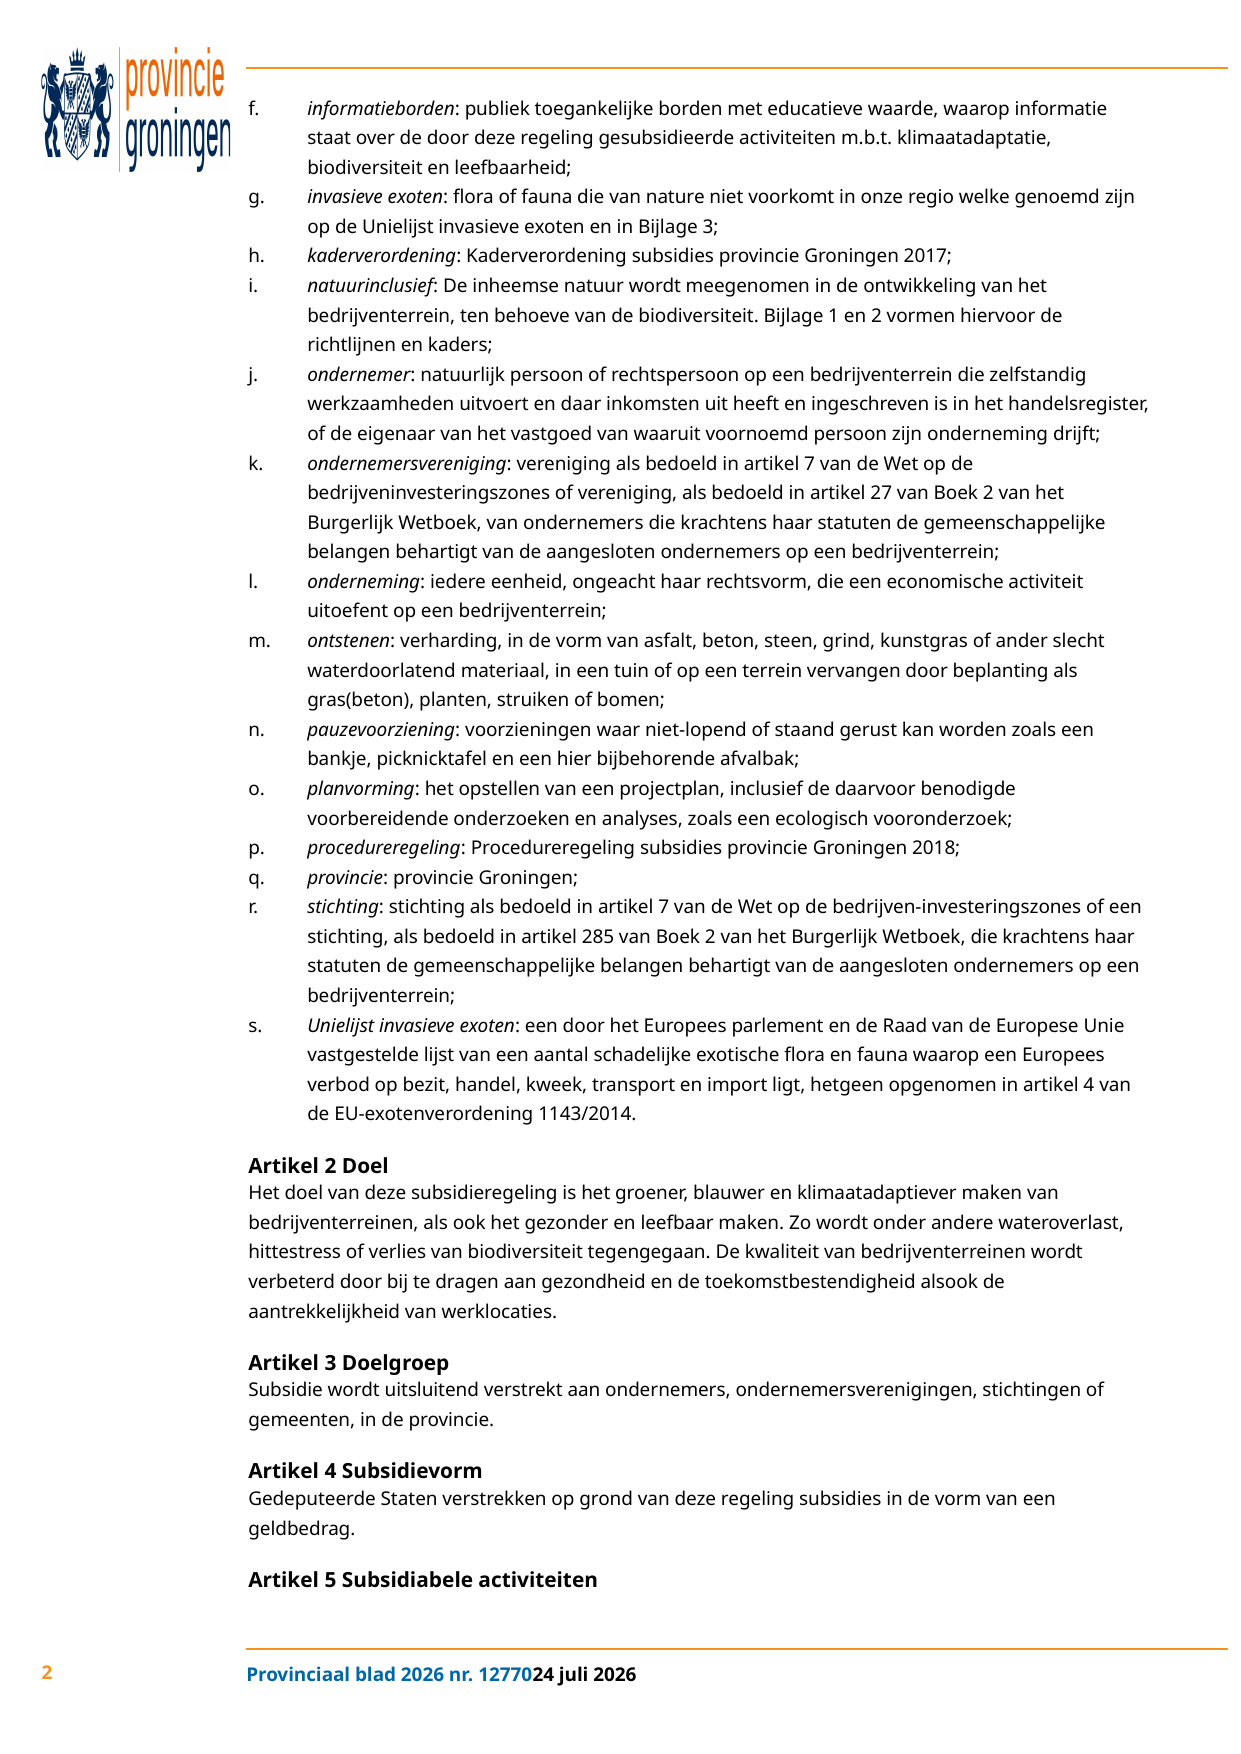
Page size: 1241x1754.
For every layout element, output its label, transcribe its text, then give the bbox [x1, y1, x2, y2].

list invasieve exoten: flora of fauna die van nature niet voorkomt in onze regio welke genoemd zijn op de Unielijst invasieve exoten en in Bijlage 3; [248, 183, 1152, 239]
list ondernemersvereniging: vereniging als bedoeld in artikel 7 van de Wet op de bedrijveninvesteringszones of vereniging, als bedoeld in artikel 27 van Boek 2 van het Burgerlijk Wetboek, van ondernemers die krachtens haar statuten de gemeenschappelijke belangen behartigt van de aangesloten ondernemers op een bedrijventerrein; [248, 450, 1152, 564]
text Gedeputeerde Staten verstrekken op grond van deze regeling subsidies in de vorm van een geldbedrag. [248, 1485, 1152, 1540]
picture [41, 47, 231, 172]
list kaderverordening: Kaderverordening subsidies provincie Groningen 2017; [248, 243, 1152, 268]
text Subsidie wordt uitsluitend verstrekt aan ondernemers, ondernemersverenigingen, stichtingen of gemeenten, in de provincie. [248, 1377, 1152, 1432]
list Unielijst invasieve exoten: een door het Europees parlement en de Raad van de Europese Unie vastgestelde lijst van een aantal schadelijke exotische flora en fauna waarop een Europees verbod op bezit, handel, kweek, transport en import ligt, hetgeen opgenomen in artikel 4 van de EU-exotenverordening 1143/2014. [248, 1012, 1152, 1126]
list stichting: stichting als bedoeld in artikel 7 van de Wet op de bedrijven-investeringszones of een stichting, als bedoeld in artikel 285 van Boek 2 van het Burgerlijk Wetboek, die krachtens haar statuten de gemeenschappelijke belangen behartigt van de aangesloten ondernemers op een bedrijventerrein; [248, 893, 1152, 1008]
text Artikel 3 Doelgroep [248, 1348, 1152, 1377]
list procedureregeling: Procedureregeling subsidies provincie Groningen 2018; [248, 834, 1152, 860]
text Het doel van deze subsidieregeling is het groener, blauwer en klimaatadaptiever maken van bedrijventerreinen, als ook het gezonder en leefbaar maken. Zo wordt onder andere wateroverlast, hittestress of verlies van biodiversiteit tegengegaan. De kwaliteit van bedrijventerreinen wordt verbeterd door bij te dragen aan gezondheid en de toekomstbestendigheid alsook de aantrekkelijkheid van werklocaties. [248, 1179, 1152, 1323]
text Artikel 2 Doel [248, 1151, 1152, 1179]
text Artikel 5 Subsidiabele activiteiten [248, 1565, 1152, 1593]
list ondernemer: natuurlijk persoon of rechtspersoon op een bedrijventerrein die zelfstandig werkzaamheden uitvoert en daar inkomsten uit heeft en ingeschreven is in het handelsregister, of de eigenaar van het vastgoed van waaruit voornoemd persoon zijn onderneming drijft; [248, 361, 1152, 446]
list pauzevoorziening: voorzieningen waar niet-lopend of staand gerust kan worden zoals een bankje, picknicktafel en een hier bijbehorende afvalbak; [248, 716, 1152, 771]
list ontstenen: verharding, in de vorm van asfalt, beton, steen, grind, kunstgras of ander slecht waterdoorlatend materiaal, in een tuin of op een terrein vervangen door beplanting als gras(beton), planten, struiken of bomen; [248, 627, 1152, 712]
list provincie: provincie Groningen; [248, 864, 1152, 890]
list onderneming: iedere eenheid, ongeacht haar rechtsvorm, die een economische activiteit uitoefent op een bedrijventerrein; [248, 568, 1152, 623]
list planvorming: het opstellen van een projectplan, inclusief de daarvoor benodigde voorbereidende onderzoeken en analyses, zoals een ecologisch vooronderzoek; [248, 775, 1152, 831]
list natuurinclusief: De inheemse natuur wordt meegenomen in de ontwikkeling van het bedrijventerrein, ten behoeve van de biodiversiteit. Bijlage 1 en 2 vormen hiervoor de richtlijnen en kaders; [248, 272, 1152, 357]
list informatieborden: publiek toegankelijke borden met educatieve waarde, waarop informatie staat over de door deze regeling gesubsidieerde activiteiten m.b.t. klimaatadaptatie, biodiversiteit en leefbaarheid; [248, 95, 1152, 180]
text Artikel 4 Subsidievorm [248, 1457, 1152, 1485]
